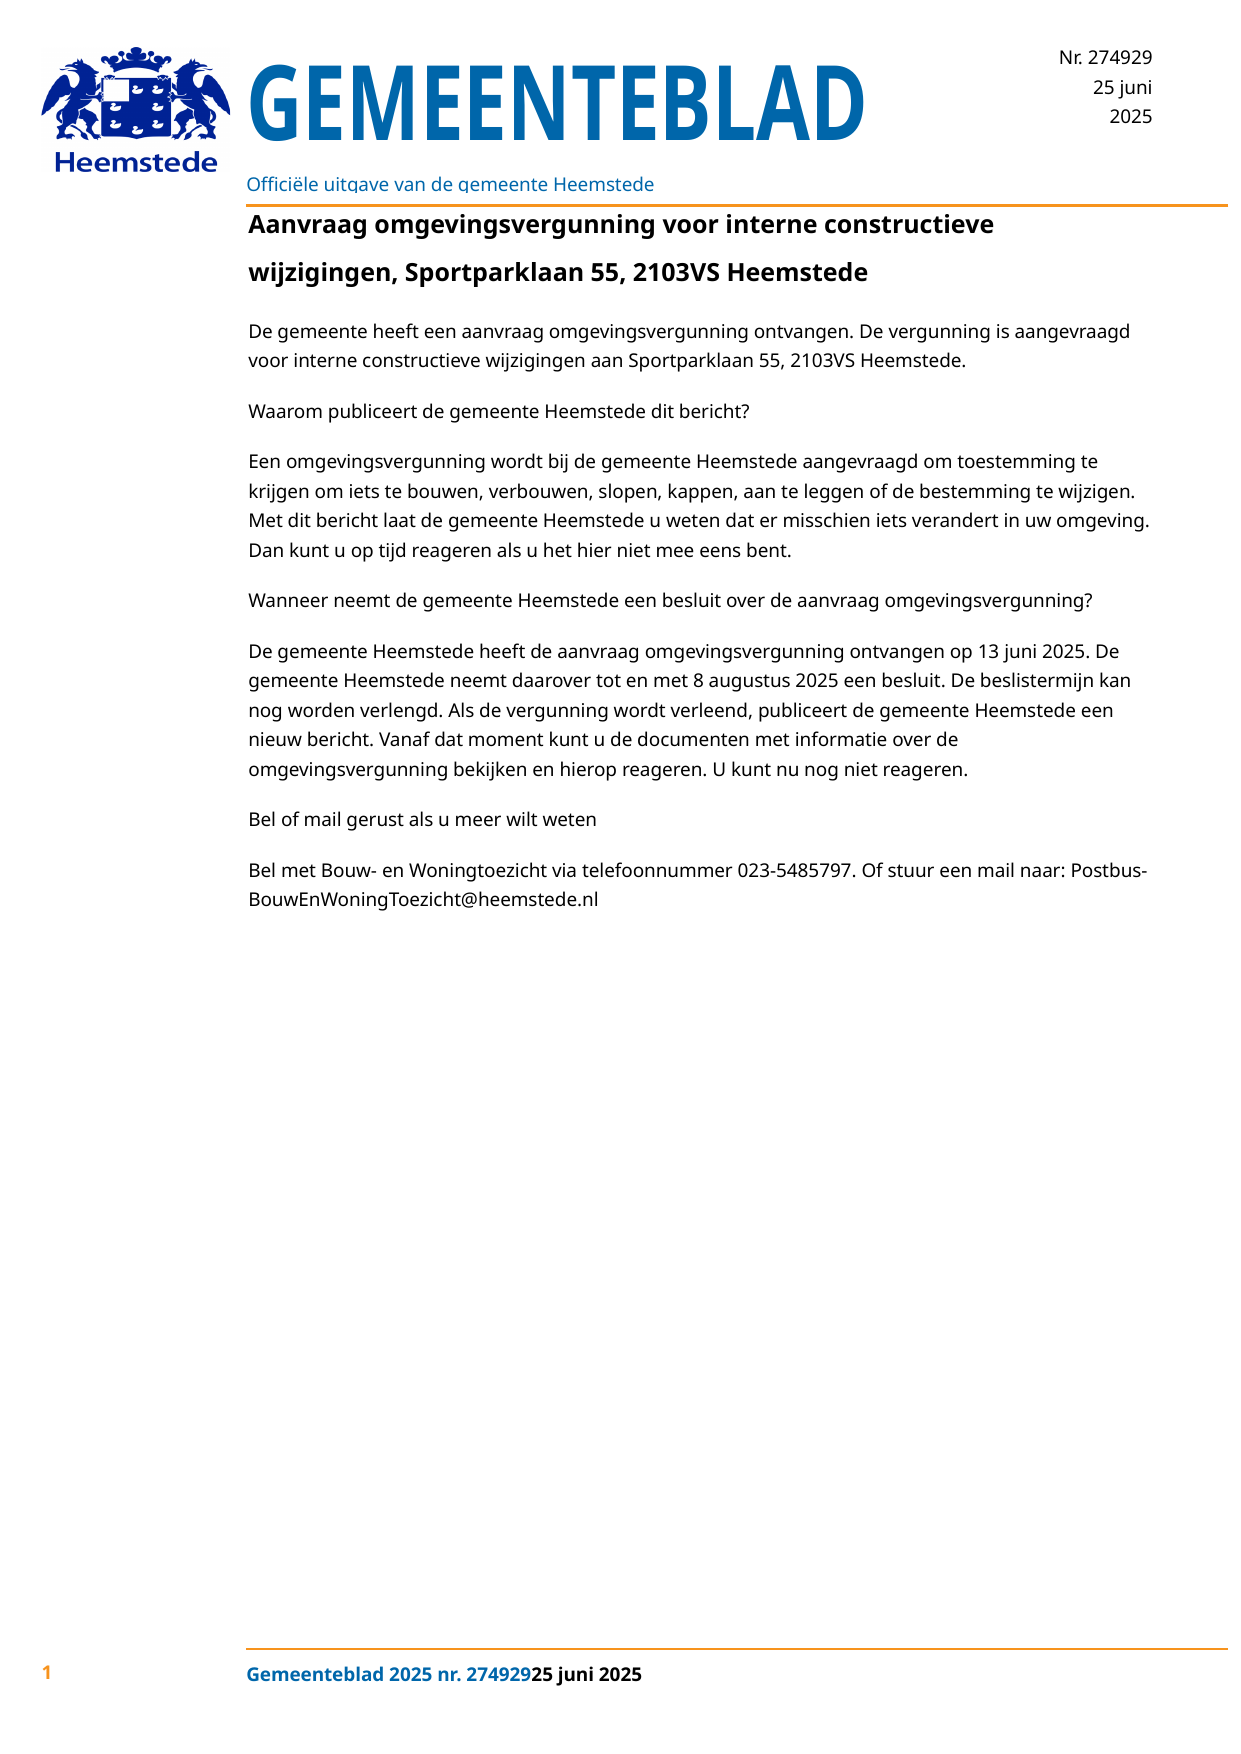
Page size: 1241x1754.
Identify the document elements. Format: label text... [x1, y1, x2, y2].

text De gemeente Heemstede heeft de aanvraag omgevingsvergunning ontvangen op 13 juni 2025. De gemeente Heemstede neemt daarover tot en met 8 augustus 2025 een besluit. De beslistermijn kan nog worden verlengd. Als de vergunning wordt verleend, publiceert de gemeente Heemstede een nieuw bericht. Vanaf dat moment kunt u de documenten met informatie over de omgevingsvergunning bekijken en hierop reageren. U kunt nu nog niet reageren. [248, 638, 1152, 782]
picture [41, 47, 231, 172]
text Waarom publiceert de gemeente Heemstede dit bericht? [248, 398, 1152, 424]
text Wanneer neemt de gemeente Heemstede een besluit over de aanvraag omgevingsvergunning? [248, 587, 1152, 613]
text De gemeente heeft een aanvraag omgevingsvergunning ontvangen. De vergunning is aangevraagd voor interne constructieve wijzigingen aan Sportparklaan 55, 2103VS Heemstede. [248, 318, 1152, 373]
text Een omgevingsvergunning wordt bij de gemeente Heemstede aangevraagd om toestemming te krijgen om iets te bouwen, verbouwen, slopen, kappen, aan te leggen of de bestemming te wijzigen. Met dit bericht laat de gemeente Heemstede u weten dat er misschien iets verandert in uw omgeving. Dan kunt u op tijd reageren als u het hier niet mee eens bent. [248, 448, 1152, 563]
text Bel met Bouw- en Woningtoezicht via telefoonnummer 023-5485797. Of stuur een mail naar: Postbus-BouwEnWoningToezicht@heemstede.nl [248, 857, 1152, 912]
text Aanvraag omgevingsvergunning voor interne constructieve wijzigingen, Sportparklaan 55, 2103VS Heemstede [248, 207, 1152, 288]
text Bel of mail gerust als u meer wilt weten [248, 807, 1152, 832]
